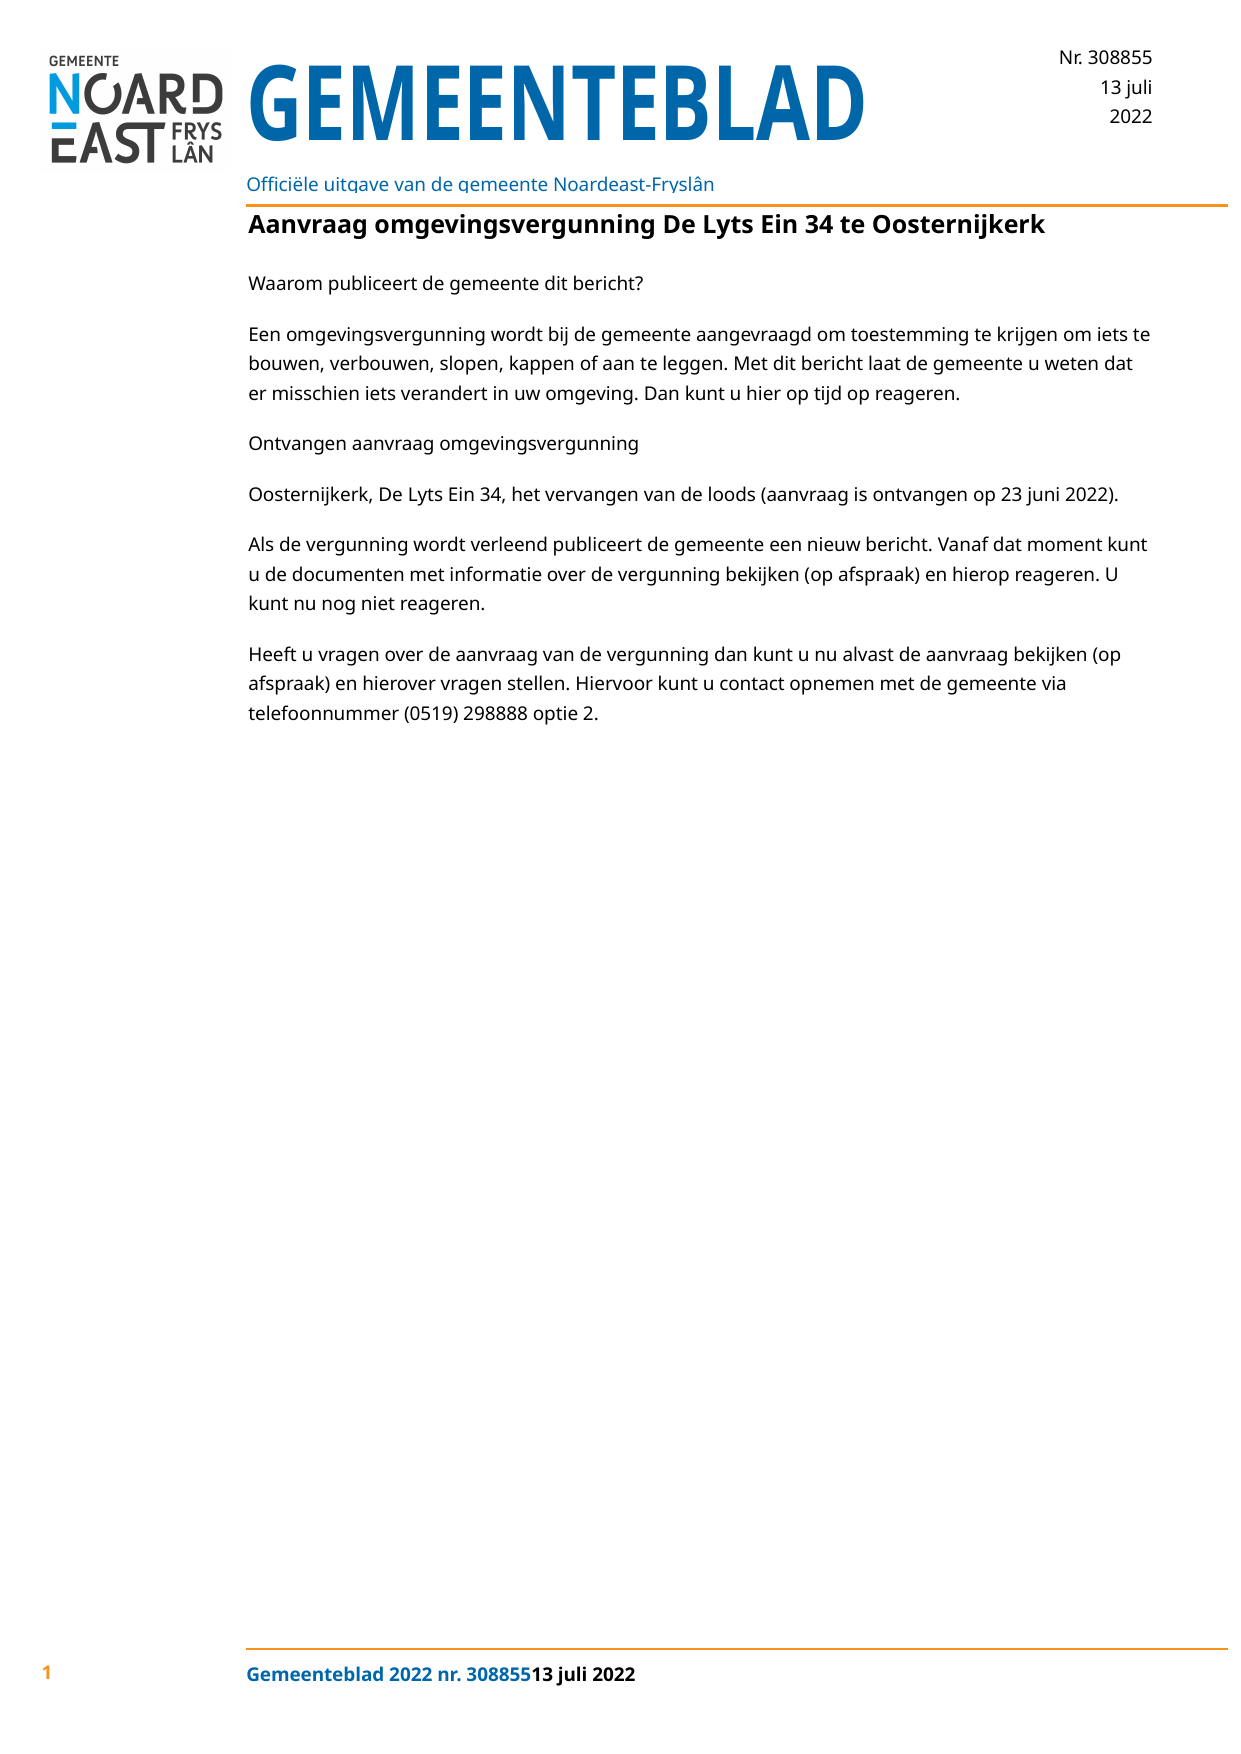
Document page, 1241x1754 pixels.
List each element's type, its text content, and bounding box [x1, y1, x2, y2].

text Heeft u vragen over de aanvraag van de vergunning dan kunt u nu alvast de aanvraag bekijken (op afspraak) en hierover vragen stellen. Hiervoor kunt u contact opnemen met de gemeente via telefoonnummer (0519) 298888 optie 2. [248, 641, 1152, 726]
text Ontvangen aanvraag omgevingsvergunning [248, 430, 1152, 456]
picture [41, 47, 231, 172]
text Als de vergunning wordt verleend publiceert de gemeente een nieuw bericht. Vanaf dat moment kunt u de documenten met informatie over de vergunning bekijken (op afspraak) en hierop reageren. U kunt nu nog niet reageren. [248, 531, 1152, 616]
text Aanvraag omgevingsvergunning De Lyts Ein 34 te Oosternijkerk [248, 207, 1152, 241]
text Oosternijkerk, De Lyts Ein 34, het vervangen van de loods (aanvraag is ontvangen op 23 juni 2022). [248, 481, 1152, 506]
text Een omgevingsvergunning wordt bij de gemeente aangevraagd om toestemming te krijgen om iets te bouwen, verbouwen, slopen, kappen of aan te leggen. Met dit bericht laat de gemeente u weten dat er misschien iets verandert in uw omgeving. Dan kunt u hier op tijd op reageren. [248, 321, 1152, 406]
text Waarom publiceert de gemeente dit bericht? [248, 270, 1152, 296]
